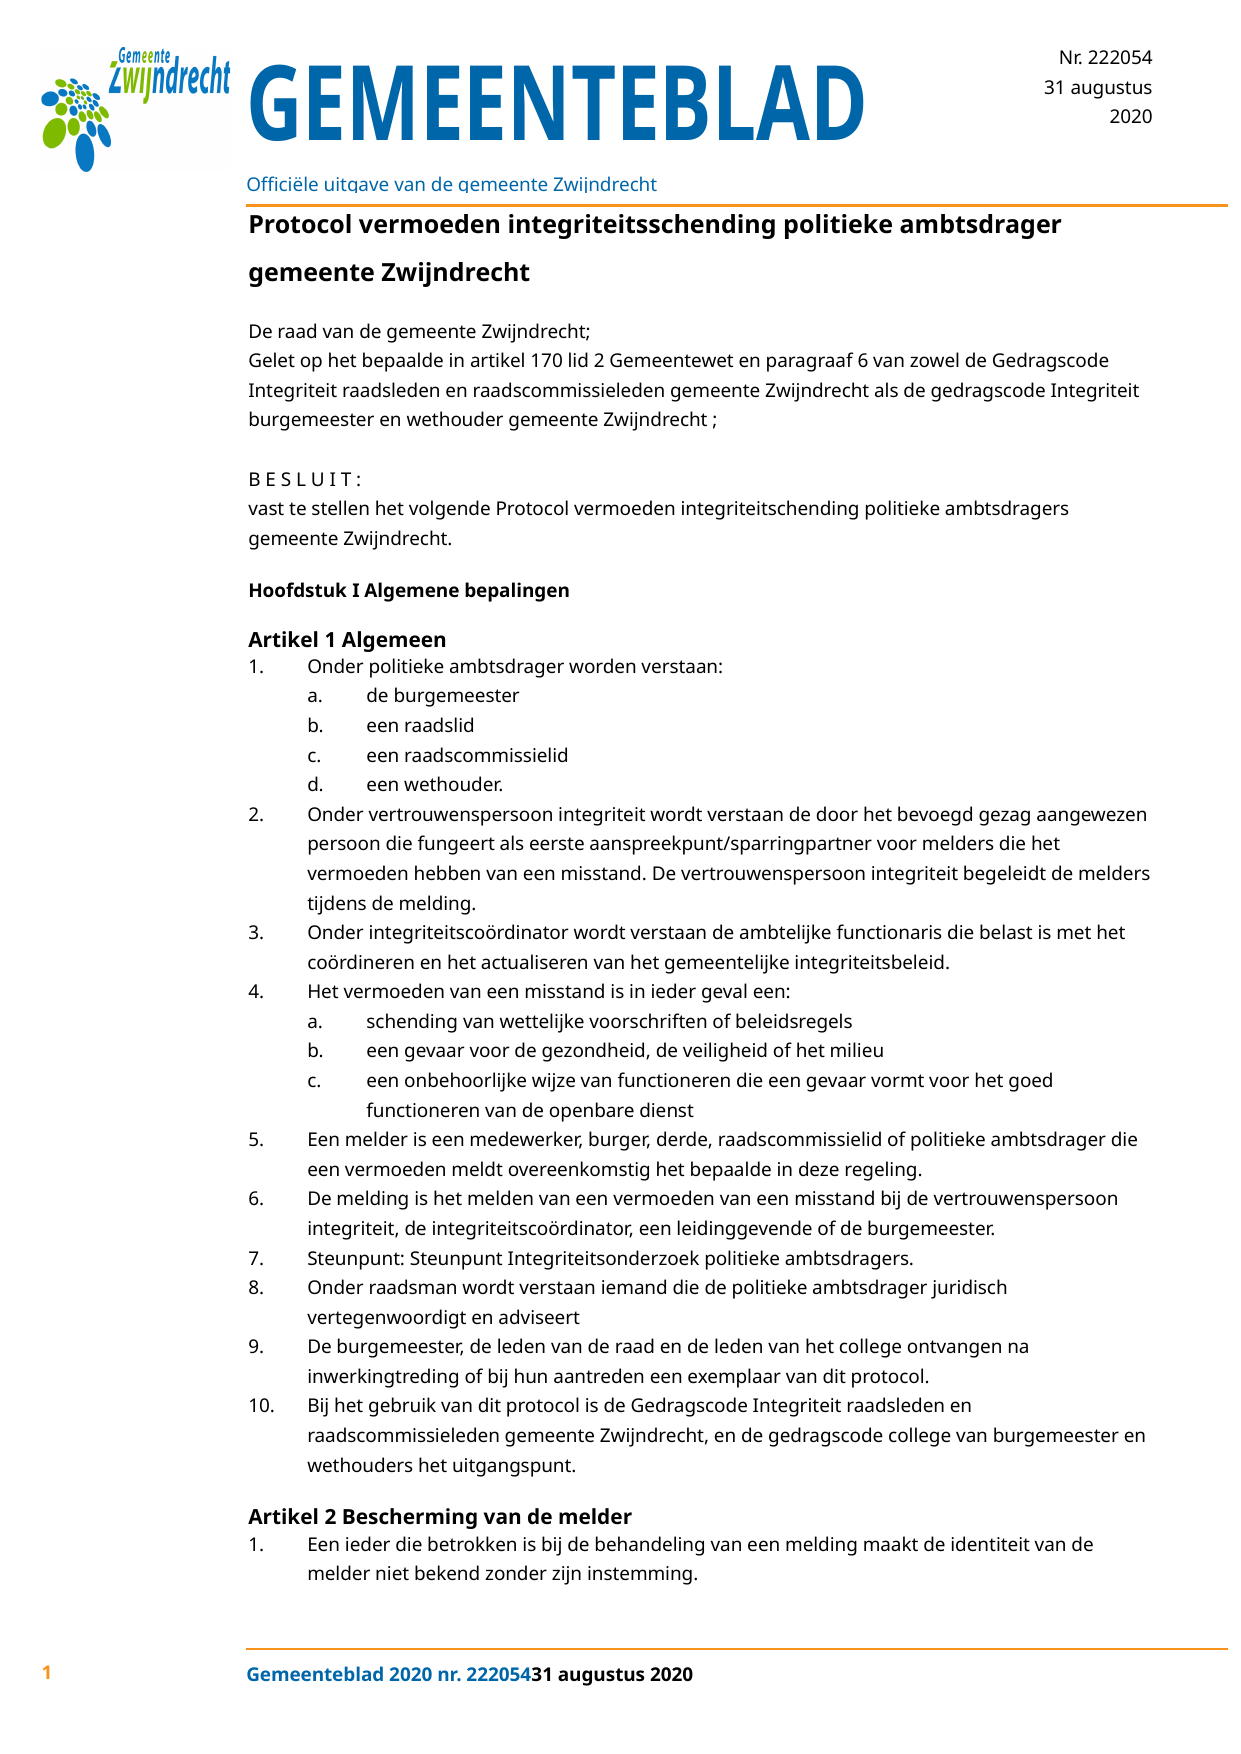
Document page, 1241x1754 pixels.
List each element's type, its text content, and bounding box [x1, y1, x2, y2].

list schending van wettelijke voorschriften of beleidsregels [307, 1008, 1152, 1034]
list een gevaar voor de gezondheid, de veiligheid of het milieu [307, 1038, 1152, 1063]
list Onder integriteitscoördinator wordt verstaan de ambtelijke functionaris die belast is met het coördineren en het actualiseren van het gemeentelijke integriteitsbeleid. [248, 919, 1152, 975]
text Artikel 1 Algemeen [248, 625, 1152, 653]
list De melding is het melden van een vermoeden van een misstand bij de vertrouwenspersoon integriteit, de integriteitscoördinator, een leidinggevende of de burgemeester. [248, 1186, 1152, 1241]
list een wethouder. [307, 771, 1152, 797]
text B E S L U I T : [248, 466, 1152, 492]
text Protocol vermoeden integriteitsschending politieke ambtsdrager gemeente Zwijndrecht [248, 207, 1152, 288]
text Gelet op het bepaalde in artikel 170 lid 2 Gemeentewet en paragraaf 6 van zowel de Gedragscode Integriteit raadsleden en raadscommissieleden gemeente Zwijndrecht als de gedragscode Integriteit burgemeester en wethouder gemeente Zwijndrecht ; [248, 347, 1152, 432]
list Onder politieke ambtsdrager worden verstaan: [248, 653, 1152, 679]
list De burgemeester, de leden van de raad en de leden van het college ontvangen na inwerkingtreding of bij hun aantreden een exemplaar van dit protocol. [248, 1333, 1152, 1389]
list een raadscommissielid [307, 742, 1152, 768]
list Het vermoeden van een misstand is in ieder geval een: [248, 978, 1152, 1004]
list een raadslid [307, 712, 1152, 738]
list de burgemeester [307, 683, 1152, 708]
list Onder vertrouwenspersoon integriteit wordt verstaan de door het bevoegd gezag aangewezen persoon die fungeert als eerste aanspreekpunt/sparringpartner voor melders die het vermoeden hebben van een misstand. De vertrouwenspersoon integriteit begeleidt de melders tijdens de melding. [248, 801, 1152, 916]
list Bij het gebruik van dit protocol is de Gedragscode Integriteit raadsleden en raadscommissieleden gemeente Zwijndrecht, en de gedragscode college van burgemeester en wethouders het uitgangspunt. [248, 1393, 1152, 1478]
list een onbehoorlijke wijze van functioneren die een gevaar vormt voor het goed functioneren van de openbare dienst [307, 1067, 1152, 1123]
list Onder raadsman wordt verstaan iemand die de politieke ambtsdrager juridisch vertegenwoordigt en adviseert [248, 1274, 1152, 1330]
text Hoofdstuk I Algemene bepalingen [248, 575, 1152, 604]
picture [41, 47, 231, 172]
list Een melder is een medewerker, burger, derde, raadscommissielid of politieke ambtsdrager die een vermoeden meldt overeenkomstig het bepaalde in deze regeling. [248, 1126, 1152, 1182]
list Een ieder die betrokken is bij de behandeling van een melding maakt de identiteit van de melder niet bekend zonder zijn instemming. [248, 1531, 1152, 1586]
text vast te stellen het volgende Protocol vermoeden integriteitschending politieke ambtsdragers gemeente Zwijndrecht. [248, 495, 1152, 551]
text Artikel 2 Bescherming van de melder [248, 1502, 1152, 1531]
text De raad van de gemeente Zwijndrecht; [248, 318, 1152, 344]
list Steunpunt: Steunpunt Integriteitsonderzoek politieke ambtsdragers. [248, 1245, 1152, 1271]
